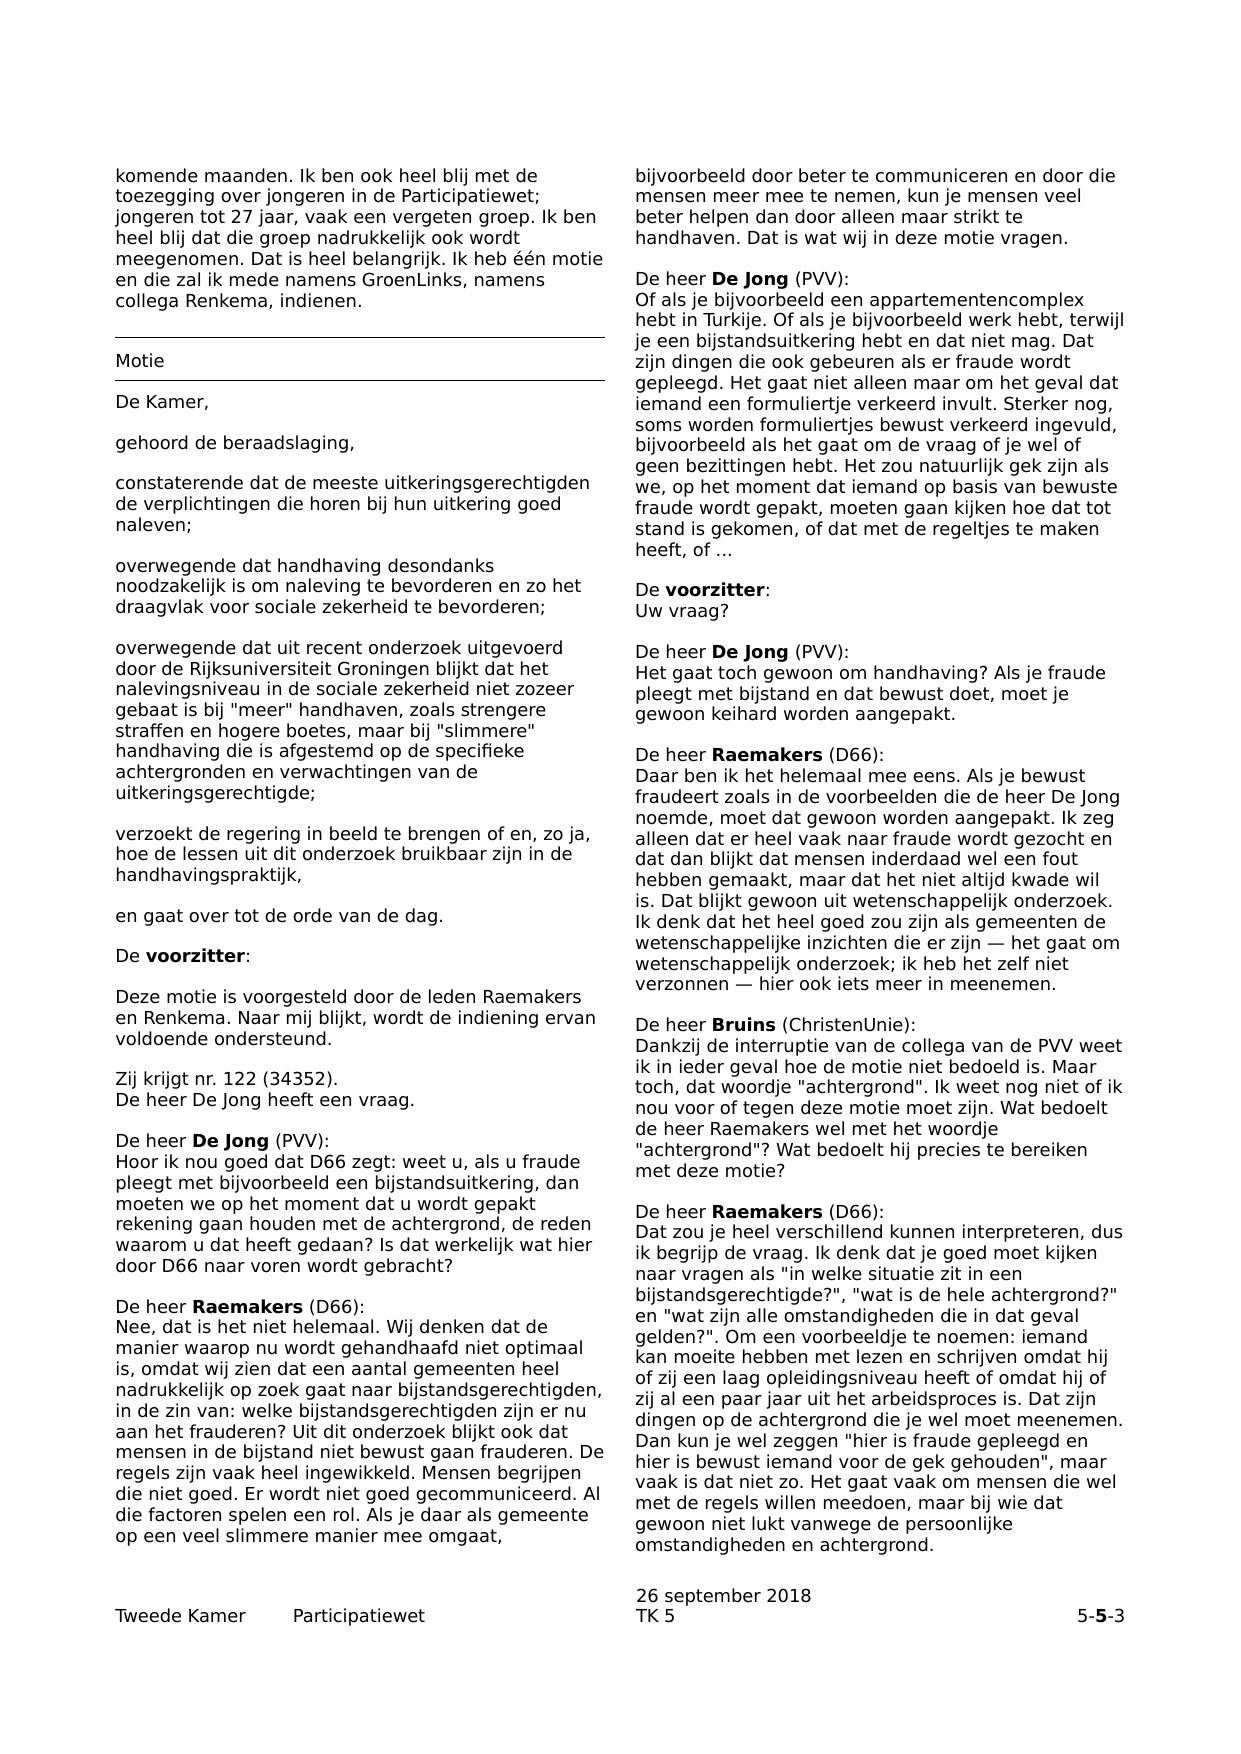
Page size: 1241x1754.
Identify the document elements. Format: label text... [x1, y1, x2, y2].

text bijvoorbeeld door beter te communiceren en door die mensen meer mee te nemen, kun je mensen veel beter helpen dan door alleen maar strikt te handhaven. Dat is wat wij in deze motie vragen. [635, 165, 1125, 249]
text De voorzitter: [115, 946, 605, 967]
text Of als je bijvoorbeeld een appartementencomplex hebt in Turkije. Of als je bijvoorbeeld werk hebt, terwijl je een bijstandsuitkering hebt en dat niet mag. Dat zijn dingen die ook gebeuren als er fraude wordt gepleegd. Het gaat niet alleen maar om het geval dat iemand een formuliertje verkeerd invult. Sterker nog, soms worden formuliertjes bewust verkeerd ingevuld, bijvoorbeeld als het gaat om de vraag of je wel of geen bezittingen hebt. Het zou natuurlijk gek zijn als we, op het moment dat iemand op basis van bewuste fraude wordt gepakt, moeten gaan kijken hoe dat tot stand is gekomen, of dat met de regeltjes te maken heeft, of ... [635, 289, 1125, 560]
text Nee, dat is het niet helemaal. Wij denken dat de manier waarop nu wordt gehandhaafd niet optimaal is, omdat wij zien dat een aantal gemeenten heel nadrukkelijk op zoek gaat naar bijstandsgerechtigden, in de zin van: welke bijstandsgerechtigden zijn er nu aan het frauderen? Uit dit onderzoek blijkt ook dat mensen in de bijstand niet bewust gaan frauderen. De regels zijn vaak heel ingewikkeld. Mensen begrijpen die niet goed. Er wordt niet goed gecommuniceerd. Al die factoren spelen een rol. Als je daar als gemeente op een veel slimmere manier mee omgaat, [115, 1317, 605, 1546]
text De Kamer, [115, 392, 605, 412]
text De heer De Jong (PVV): [635, 642, 1125, 662]
text De heer Raemakers (D66): [635, 745, 1125, 766]
text constaterende dat de meeste uitkeringsgerechtigden de verplichtingen die horen bij hun uitkering goed naleven; [115, 473, 605, 535]
text De heer Raemakers (D66): [115, 1297, 605, 1317]
text De voorzitter: [635, 580, 1125, 601]
text Motie [115, 351, 605, 372]
text De heer Raemakers (D66): [635, 1201, 1125, 1222]
text Uw vraag? [635, 601, 1125, 622]
text overwegende dat handhaving desondanks noodzakelijk is om naleving te bevorderen en zo het draagvlak voor sociale zekerheid te bevorderen; [115, 555, 605, 618]
text Dat zou je heel verschillend kunnen interpreteren, dus ik begrijp de vraag. Ik denk dat je goed moet kijken naar vragen als "in welke situatie zit in een bijstandsgerechtigde?", "wat is de hele achtergrond?" en "wat zijn alle omstandigheden die in dat geval gelden?". Om een voorbeeldje te noemen: iemand kan moeite hebben met lezen en schrijven omdat hij of zij een laag opleidingsniveau heeft of omdat hij of zij al een paar jaar uit het arbeidsproces is. Dat zijn dingen op de achtergrond die je wel moet meenemen. Dan kun je wel zeggen "hier is fraude gepleegd en hier is bewust iemand voor de gek gehouden", maar vaak is dat niet zo. Het gaat vaak om mensen die wel met de regels willen meedoen, maar bij wie dat gewoon niet lukt vanwege de persoonlijke omstandigheden en achtergrond. [635, 1222, 1125, 1556]
text Daar ben ik het helemaal mee eens. Als je bewust fraudeert zoals in de voorbeelden die de heer De Jong noemde, moet dat gewoon worden aangepakt. Ik zeg alleen dat er heel vaak naar fraude wordt gezocht en dat dan blijkt dat mensen inderdaad wel een fout hebben gemaakt, maar dat het niet altijd kwade wil is. Dat blijkt gewoon uit wetenschappelijk onderzoek. Ik denk dat het heel goed zou zijn als gemeenten de wetenschappelijke inzichten die er zijn — het gaat om wetenschappelijk onderzoek; ik heb het zelf niet verzonnen — hier ook iets meer in meenemen. [635, 766, 1125, 995]
text De heer De Jong heeft een vraag. [115, 1090, 605, 1111]
text Deze motie is voorgesteld door de leden Raemakers en Renkema. Naar mij blijkt, wordt de indiening ervan voldoende ondersteund. [115, 987, 605, 1049]
text De heer De Jong (PVV): [115, 1131, 605, 1152]
text komende maanden. Ik ben ook heel blij met de toezegging over jongeren in de Participatiewet; jongeren tot 27 jaar, vaak een vergeten groep. Ik ben heel blij dat die groep nadrukkelijk ook wordt meegenomen. Dat is heel belangrijk. Ik heb één motie en die zal ik mede namens GroenLinks, namens collega Renkema, indienen. [115, 165, 605, 311]
text verzoekt de regering in beeld te brengen of en, zo ja, hoe de lessen uit dit onderzoek bruikbaar zijn in de handhavingspraktijk, [115, 823, 605, 886]
text gehoord de beraadslaging, [115, 432, 605, 453]
text De heer De Jong (PVV): [635, 269, 1125, 289]
text overwegende dat uit recent onderzoek uitgevoerd door de Rijksuniversiteit Groningen blijkt dat het nalevingsniveau in de sociale zekerheid niet zozeer gebaat is bij "meer" handhaven, zoals strengere straffen en hogere boetes, maar bij "slimmere" handhaving die is afgestemd op de specifieke achtergronden en verwachtingen van de uitkeringsgerechtigde; [115, 638, 605, 803]
text Zij krijgt nr. 122 (34352). [115, 1069, 605, 1090]
text en gaat over tot de orde van de dag. [115, 906, 605, 926]
text Dankzij de interruptie van de collega van de PVV weet ik in ieder geval hoe de motie niet bedoeld is. Maar toch, dat woordje "achtergrond". Ik weet nog niet of ik nou voor of tegen deze motie moet zijn. Wat bedoelt de heer Raemakers wel met het woordje "achtergrond"? Wat bedoelt hij precies te bereiken met deze motie? [635, 1036, 1125, 1181]
text Hoor ik nou goed dat D66 zegt: weet u, als u fraude pleegt met bijvoorbeeld een bijstandsuitkering, dan moeten we op het moment dat u wordt gepakt rekening gaan houden met de achtergrond, de reden waarom u dat heeft gedaan? Is dat werkelijk wat hier door D66 naar voren wordt gebracht? [115, 1152, 605, 1277]
text De heer Bruins (ChristenUnie): [635, 1015, 1125, 1036]
text Het gaat toch gewoon om handhaving? Als je fraude pleegt met bijstand en dat bewust doet, moet je gewoon keihard worden aangepakt. [635, 662, 1125, 725]
